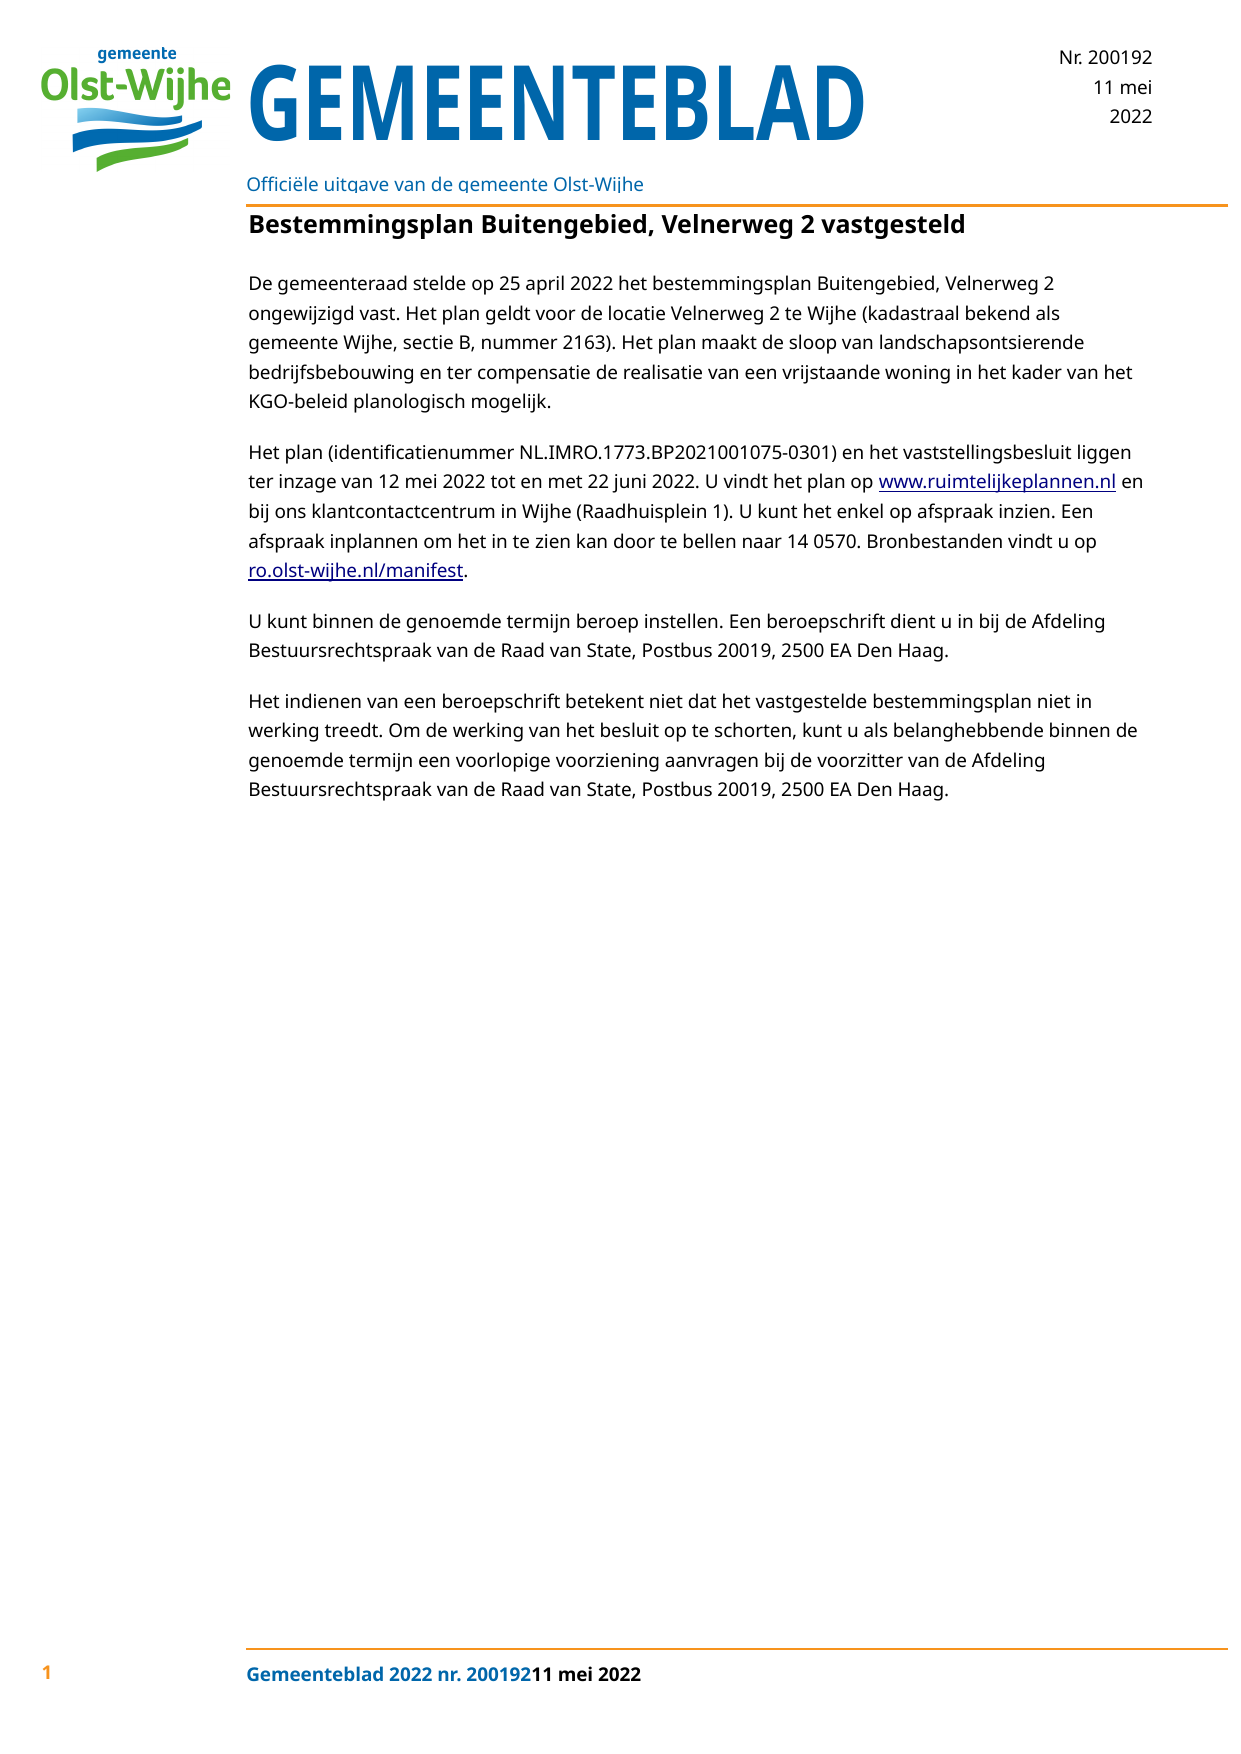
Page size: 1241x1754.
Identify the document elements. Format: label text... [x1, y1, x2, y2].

text Het indienen van een beroepschrift betekent niet dat het vastgestelde bestemmingsplan niet in werking treedt. Om de werking van het besluit op te schorten, kunt u als belanghebbende binnen de genoemde termijn een voorlopige voorziening aanvragen bij de voorzitter van de Afdeling Bestuursrechtspraak van de Raad van State, Postbus 20019, 2500 EA Den Haag. [248, 688, 1152, 802]
text De gemeenteraad stelde op 25 april 2022 het bestemmingsplan Buitengebied, Velnerweg 2 ongewijzigd vast. Het plan geldt voor de locatie Velnerweg 2 te Wijhe (kadastraal bekend als gemeente Wijhe, sectie B, nummer 2163). Het plan maakt de sloop van landschapsontsierende bedrijfsbebouwing en ter compensatie de realisatie van een vrijstaande woning in het kader van het KGO-beleid planologisch mogelijk. [248, 270, 1152, 414]
text Het plan (identificatienummer NL.IMRO.1773.BP2021001075-0301) en het vaststellingsbesluit liggen ter inzage van 12 mei 2022 tot en met 22 juni 2022. U vindt het plan op www.ruimtelijkeplannen.nl en bij ons klantcontactcentrum in Wijhe (Raadhuisplein 1). U kunt het enkel op afspraak inzien. Een afspraak inplannen om het in te zien kan door te bellen naar 14 0570. Bronbestanden vindt u op ro.olst-wijhe.nl/manifest. [248, 439, 1152, 583]
text U kunt binnen de genoemde termijn beroep instellen. Een beroepschrift dient u in bij de Afdeling Bestuursrechtspraak van de Raad van State, Postbus 20019, 2500 EA Den Haag. [248, 608, 1152, 663]
text Bestemmingsplan Buitengebied, Velnerweg 2 vastgesteld [248, 207, 1152, 241]
picture [41, 47, 231, 172]
